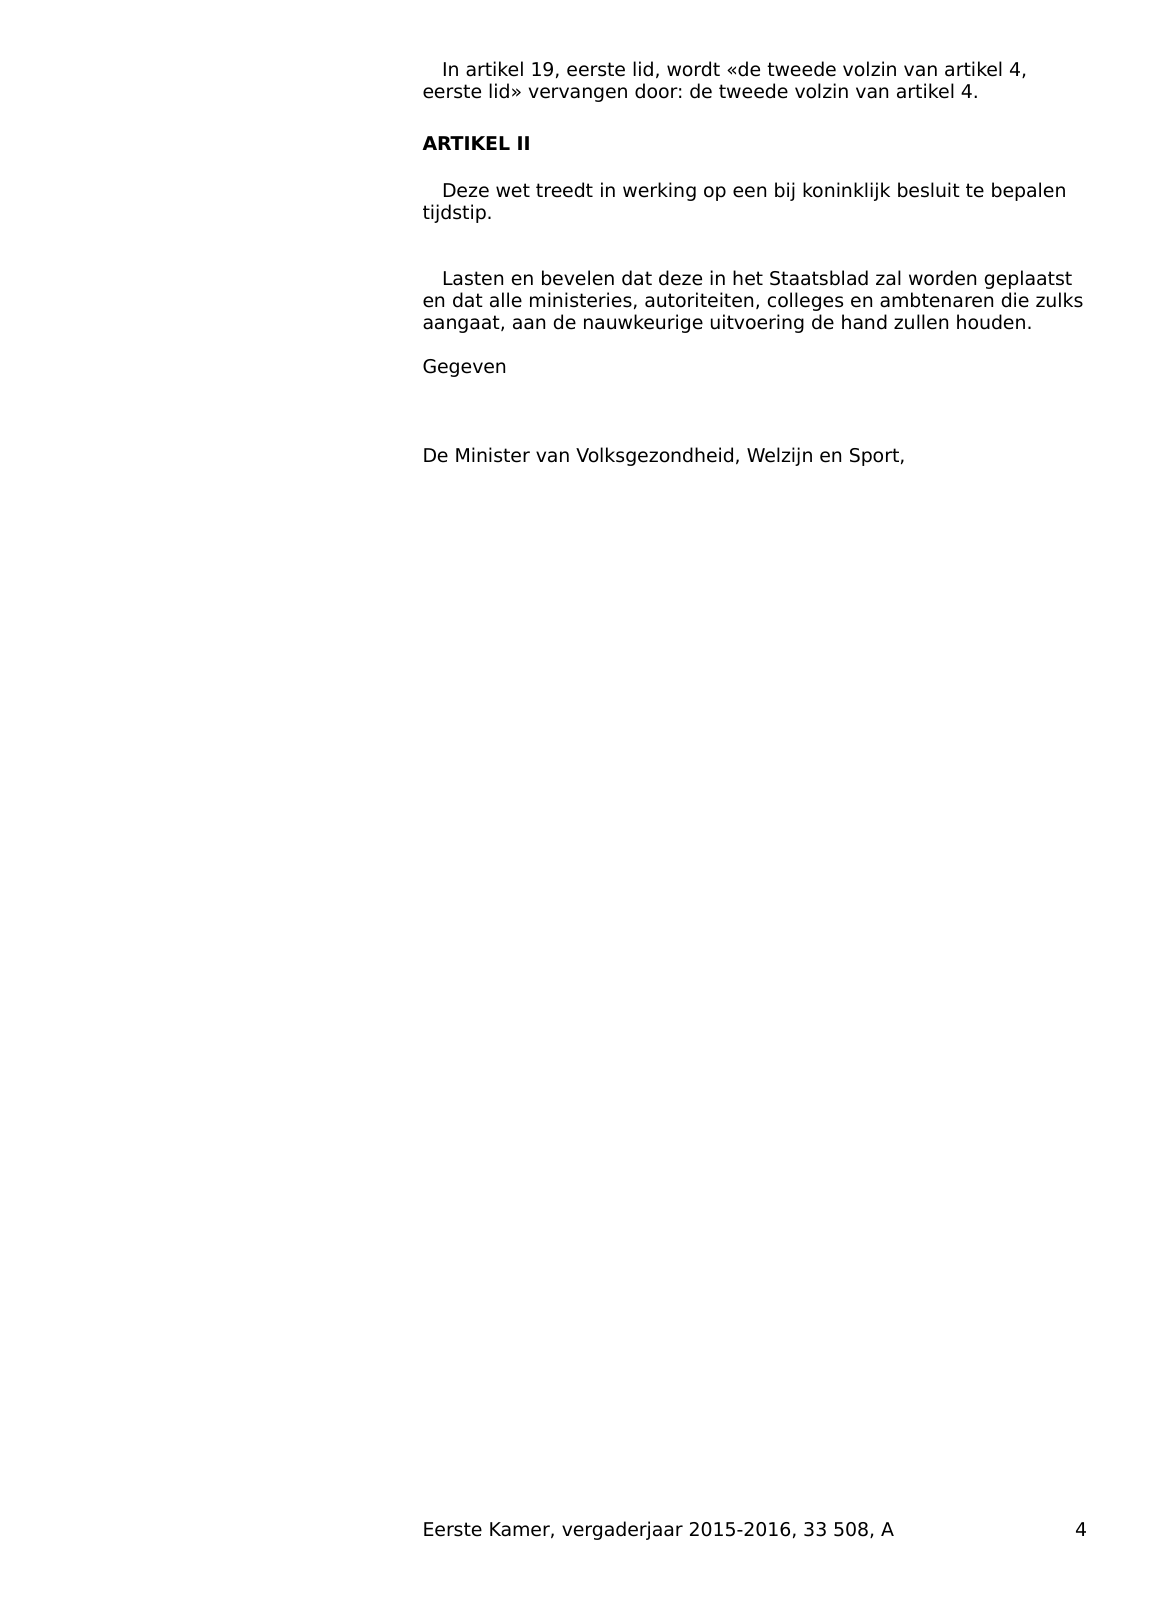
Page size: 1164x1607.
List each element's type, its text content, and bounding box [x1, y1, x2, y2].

text Gegeven [422, 356, 1087, 378]
text In artikel 19, eerste lid, wordt «de tweede volzin van artikel 4, eerste lid» vervangen door: de tweede volzin van artikel 4. [422, 59, 1087, 103]
text Deze wet treedt in werking op een bij koninklijk besluit te bepalen tijdstip. [422, 180, 1087, 224]
subtitle ARTIKEL II [422, 133, 1087, 155]
text De Minister van Volksgezondheid, Welzijn en Sport, [422, 445, 1087, 467]
text Lasten en bevelen dat deze in het Staatsblad zal worden geplaatst en dat alle ministeries, autoriteiten, colleges en ambtenaren die zulks aangaat, aan de nauwkeurige uitvoering de hand zullen houden. [422, 268, 1087, 334]
